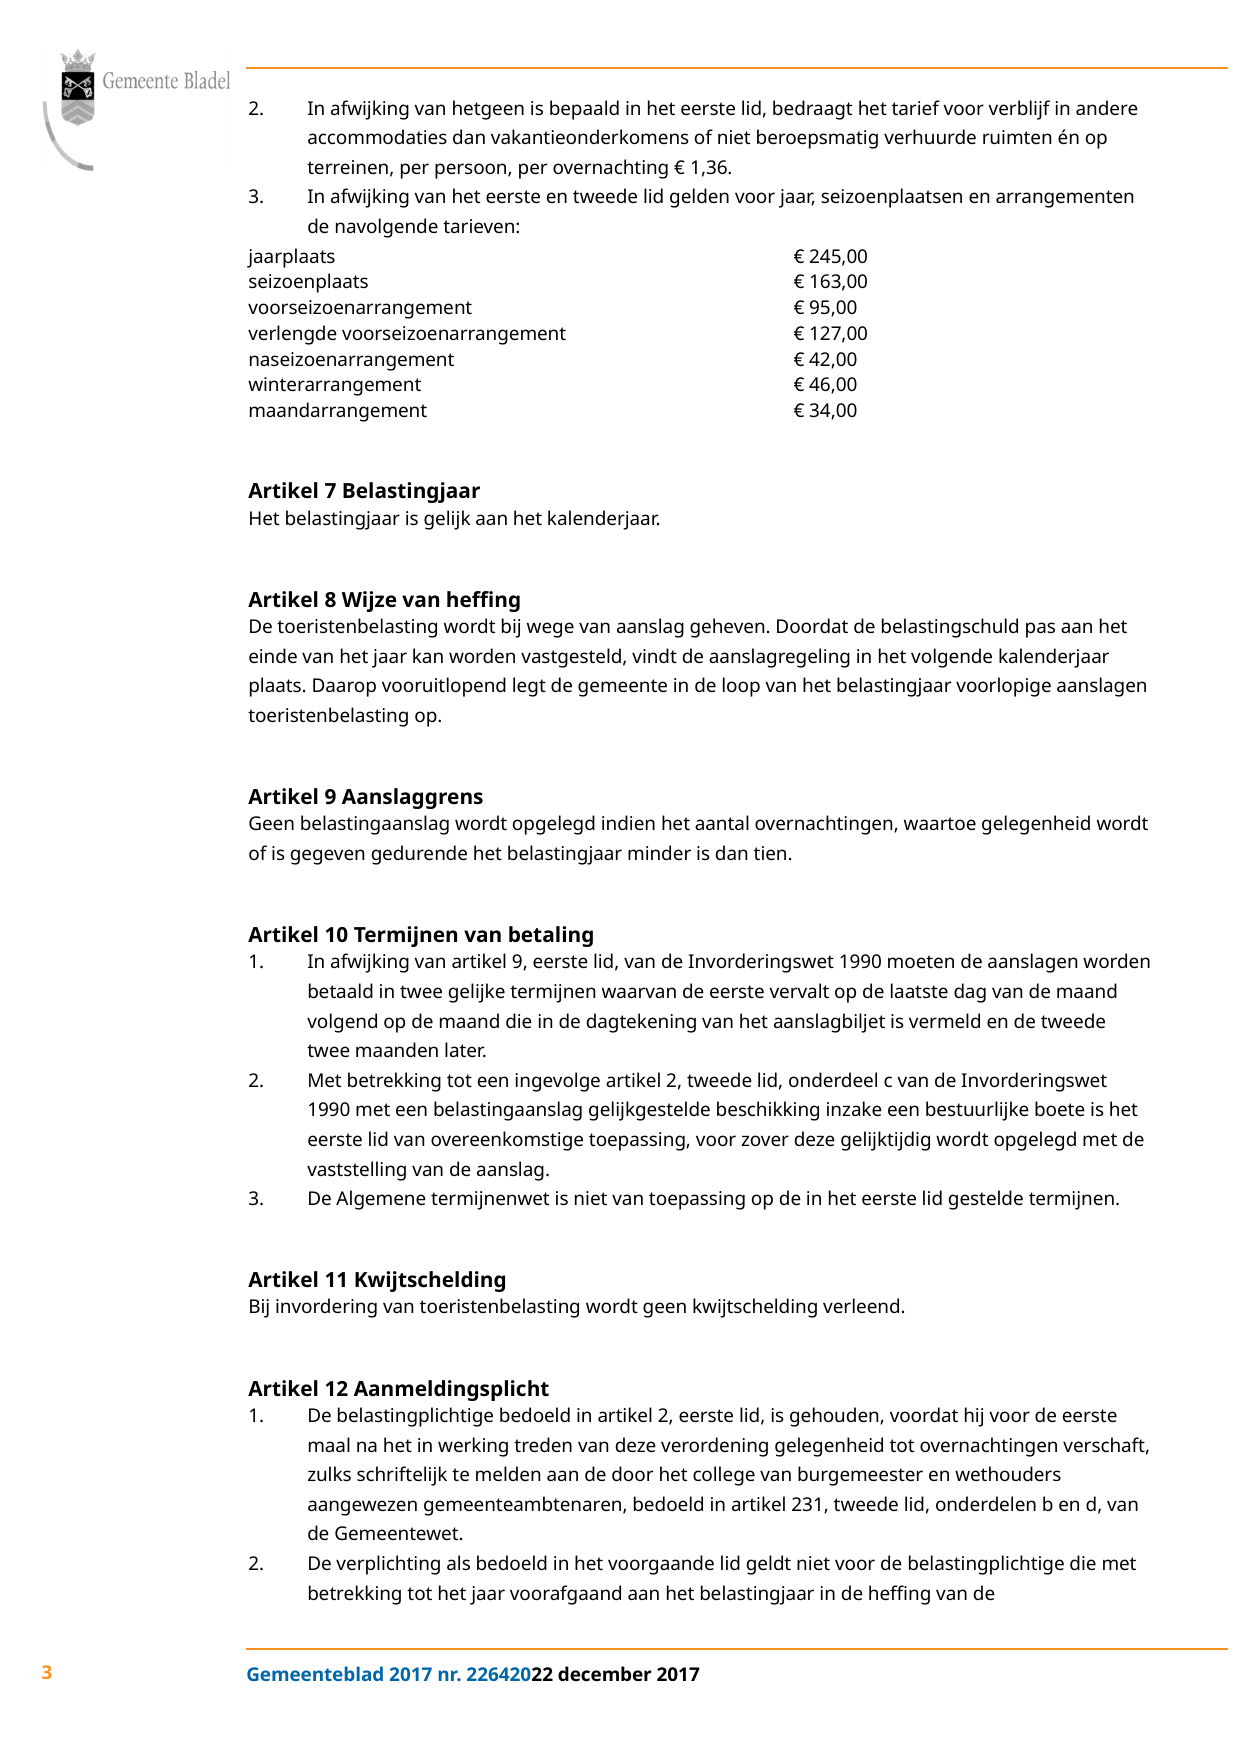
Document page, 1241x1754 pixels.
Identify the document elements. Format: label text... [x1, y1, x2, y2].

list Met betrekking tot een ingevolge artikel 2, tweede lid, onderdeel c van de Invorderingswet 1990 met een belastingaanslag gelijkgestelde beschikking inzake een bestuurlijke boete is het eerste lid van overeenkomstige toepassing, voor zover deze gelijktijdig wordt opgelegd met de vaststelling van de aanslag. [248, 1067, 1152, 1181]
table_cell € 46,00 [793, 371, 1152, 397]
text De toeristenbelasting wordt bij wege van aanslag geheven. Doordat de belastingschuld pas aan het einde van het jaar kan worden vastgesteld, vindt de aanslagregeling in het volgende kalenderjaar plaats. Daarop vooruitlopend legt de gemeente in de loop van het belastingjaar voorlopige aanslagen toeristenbelasting op. [248, 613, 1152, 728]
list De verplichting als bedoeld in het voorgaande lid geldt niet voor de belastingplichtige die met betrekking tot het jaar voorafgaand aan het belastingjaar in de heffing van de [248, 1550, 1152, 1605]
table_cell € 163,00 [793, 269, 1152, 294]
text Bij invordering van toeristenbelasting wordt geen kwijtschelding verleend. [248, 1294, 1152, 1319]
text Artikel 7 Belastingjaar [248, 477, 1152, 505]
text Artikel 9 Aanslaggrens [248, 782, 1152, 811]
table_cell € 34,00 [793, 397, 1152, 423]
list In afwijking van hetgeen is bepaald in het eerste lid, bedraagt het tarief voor verblijf in andere accommodaties dan vakantieonderkomens of niet beroepsmatig verhuurde ruimten én op terreinen, per persoon, per overnachting € 1,36. [248, 95, 1152, 180]
table_cell naseizoenarrangement [248, 346, 793, 371]
text Geen belastingaanslag wordt opgelegd indien het aantal overnachtingen, waartoe gelegenheid wordt of is gegeven gedurende het belastingjaar minder is dan tien. [248, 811, 1152, 866]
text Artikel 8 Wijze van heffing [248, 585, 1152, 613]
table_cell voorseizoenarrangement [248, 294, 793, 320]
list De Algemene termijnenwet is niet van toepassing op de in het eerste lid gestelde termijnen. [248, 1185, 1152, 1211]
table_cell € 42,00 [793, 346, 1152, 371]
table_header jaarplaats [248, 243, 793, 268]
table_cell seizoenplaats [248, 269, 793, 294]
picture [41, 47, 231, 172]
list In afwijking van het eerste en tweede lid gelden voor jaar, seizoenplaatsen en arrangementen de navolgende tarieven: [248, 183, 1152, 239]
table_cell € 127,00 [793, 320, 1152, 346]
table_header € 245,00 [793, 243, 1152, 268]
table_cell maandarrangement [248, 397, 793, 423]
text Artikel 11 Kwijtschelding [248, 1265, 1152, 1294]
table_cell winterarrangement [248, 371, 793, 397]
table_cell verlengde voorseizoenarrangement [248, 320, 793, 346]
table_cell € 95,00 [793, 294, 1152, 320]
text Artikel 12 Aanmeldingsplicht [248, 1374, 1152, 1402]
list De belastingplichtige bedoeld in artikel 2, eerste lid, is gehouden, voordat hij voor de eerste maal na het in werking treden van deze verordening gelegenheid tot overnachtingen verschaft, zulks schriftelijk te melden aan de door het college van burgemeester en wethouders aangewezen gemeenteambtenaren, bedoeld in artikel 231, tweede lid, onderdelen b en d, van de Gemeentewet. [248, 1402, 1152, 1546]
text Artikel 10 Termijnen van betaling [248, 920, 1152, 949]
list In afwijking van artikel 9, eerste lid, van de Invorderingswet 1990 moeten de aanslagen worden betaald in twee gelijke termijnen waarvan de eerste vervalt op de laatste dag van de maand volgend op de maand die in de dagtekening van het aanslagbiljet is vermeld en de tweede twee maanden later. [248, 949, 1152, 1063]
text Het belastingjaar is gelijk aan het kalenderjaar. [248, 505, 1152, 531]
